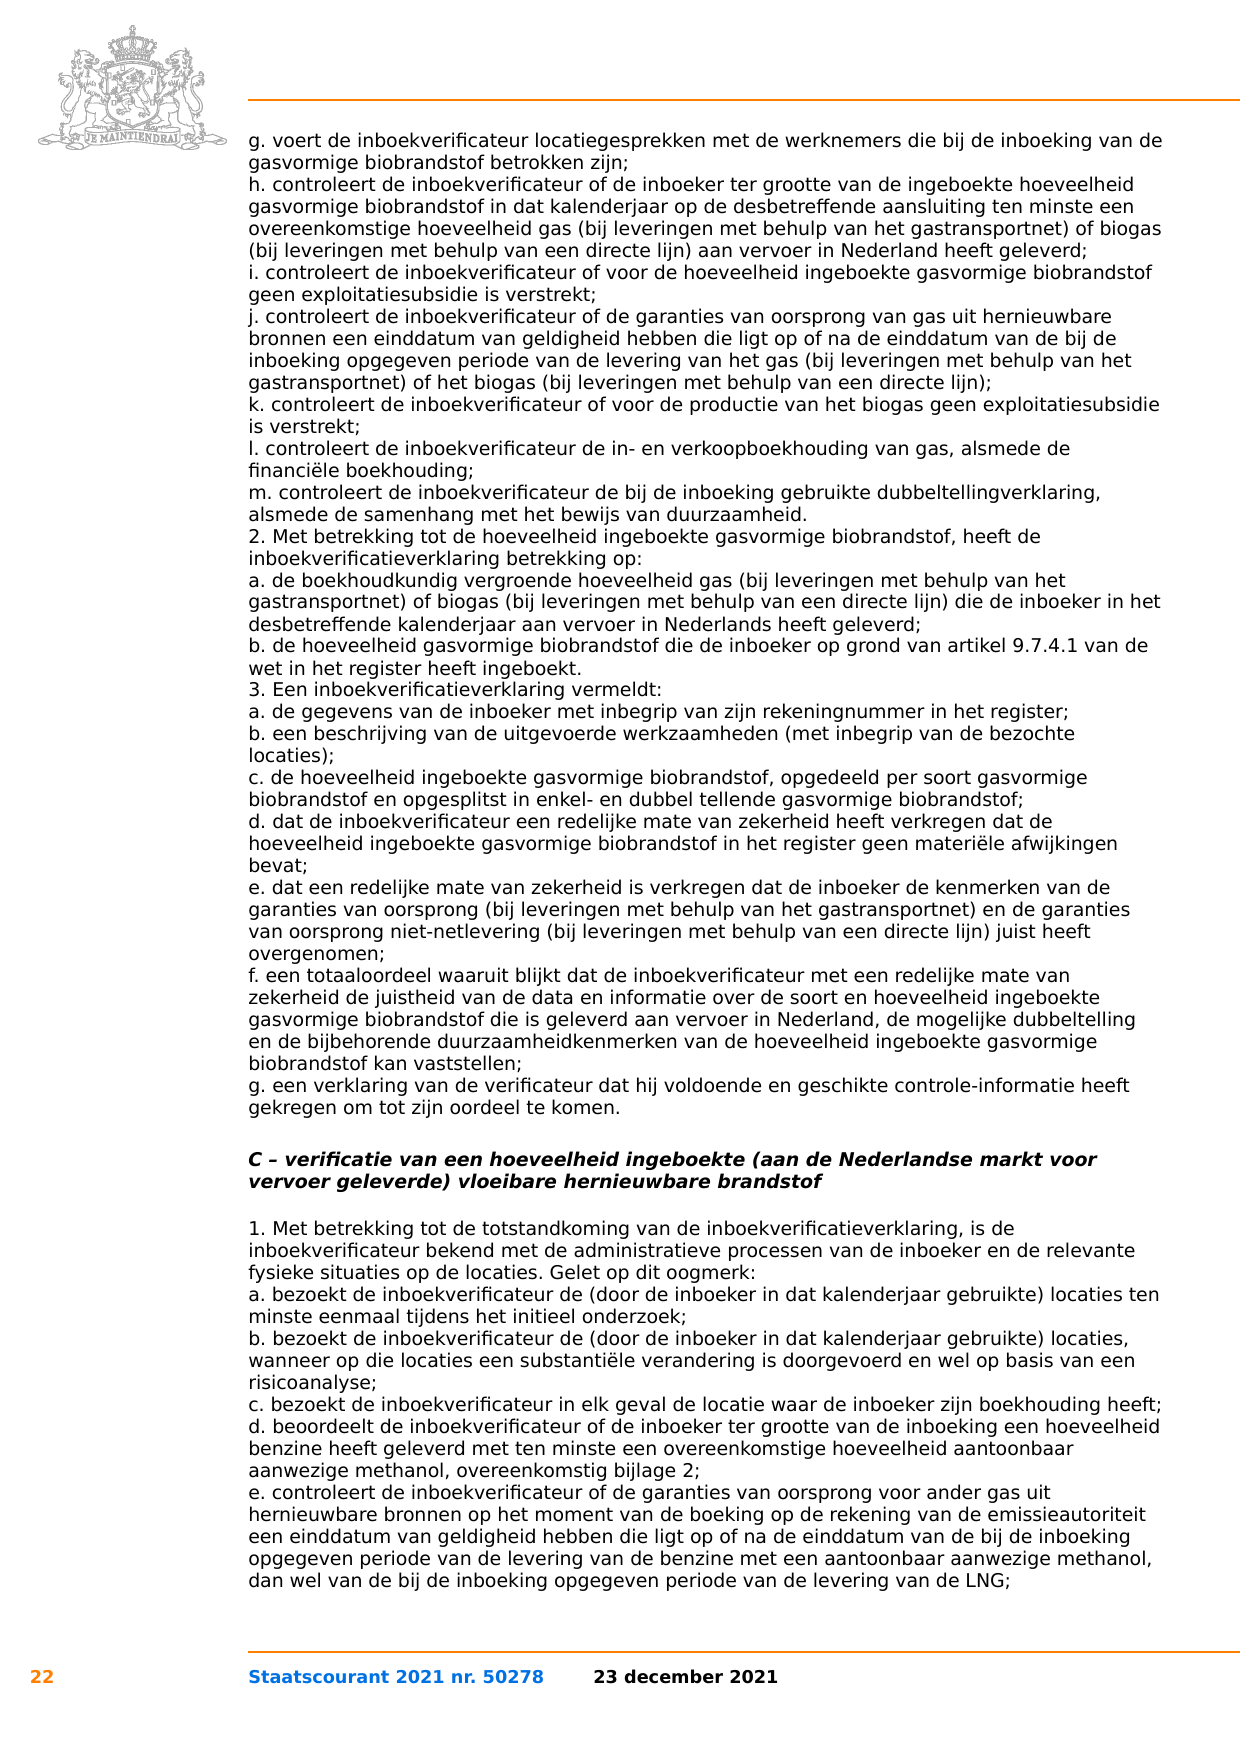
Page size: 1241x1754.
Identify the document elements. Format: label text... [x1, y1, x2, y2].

text b. een beschrijving van de uitgevoerde werkzaamheden (met inbegrip van de bezochte locaties); [248, 723, 1163, 767]
text l. controleert de inboekverificateur de in- en verkoopboekhouding van gas, alsmede de financiële boekhouding; [248, 438, 1163, 482]
text g. een verklaring van de verificateur dat hij voldoende en geschikte controle-informatie heeft gekregen om tot zijn oordeel te komen. [248, 1075, 1163, 1119]
text a. de boekhoudkundig vergroende hoeveelheid gas (bij leveringen met behulp van het gastransportnet) of biogas (bij leveringen met behulp van een directe lijn) die de inboeker in het desbetreffende kalenderjaar aan vervoer in Nederlands heeft geleverd; [248, 569, 1163, 635]
text 3. Een inboekverificatieverklaring vermeldt: [248, 679, 1163, 701]
text d. dat de inboekverificateur een redelijke mate van zekerheid heeft verkregen dat de hoeveelheid ingeboekte gasvormige biobrandstof in het register geen materiële afwijkingen bevat; [248, 811, 1163, 877]
text k. controleert de inboekverificateur of voor de productie van het biogas geen exploitatiesubsidie is verstrekt; [248, 394, 1163, 438]
text i. controleert de inboekverificateur of voor de hoeveelheid ingeboekte gasvormige biobrandstof geen exploitatiesubsidie is verstrekt; [248, 262, 1163, 306]
text b. bezoekt de inboekverificateur de (door de inboeker in dat kalenderjaar gebruikte) locaties, wanneer op die locaties een substantiële verandering is doorgevoerd en wel op basis van een risicoanalyse; [248, 1328, 1163, 1394]
text e. controleert de inboekverificateur of de garanties van oorsprong voor ander gas uit hernieuwbare bronnen op het moment van de boeking op de rekening van de emissieautoriteit een einddatum van geldigheid hebben die ligt op of na de einddatum van de bij de inboeking opgegeven periode van de levering van de benzine met een aantoonbaar aanwezige methanol, dan wel van de bij de inboeking opgegeven periode van de levering van de LNG; [248, 1482, 1163, 1592]
text c. de hoeveelheid ingeboekte gasvormige biobrandstof, opgedeeld per soort gasvormige biobrandstof en opgesplitst in enkel- en dubbel tellende gasvormige biobrandstof; [248, 767, 1163, 811]
text 2. Met betrekking tot de hoeveelheid ingeboekte gasvormige biobrandstof, heeft de inboekverificatieverklaring betrekking op: [248, 526, 1163, 569]
text h. controleert de inboekverificateur of de inboeker ter grootte van de ingeboekte hoeveelheid gasvormige biobrandstof in dat kalenderjaar op de desbetreffende aansluiting ten minste een overeenkomstige hoeveelheid gas (bij leveringen met behulp van het gastransportnet) of biogas (bij leveringen met behulp van een directe lijn) aan vervoer in Nederland heeft geleverd; [248, 174, 1163, 262]
text b. de hoeveelheid gasvormige biobrandstof die de inboeker op grond van artikel 9.7.4.1 van de wet in het register heeft ingeboekt. [248, 635, 1163, 679]
text m. controleert de inboekverificateur de bij de inboeking gebruikte dubbeltellingverklaring, alsmede de samenhang met het bewijs van duurzaamheid. [248, 482, 1163, 526]
text 1. Met betrekking tot de totstandkoming van de inboekverificatieverklaring, is de inboekverificateur bekend met de administratieve processen van de inboeker en de relevante fysieke situaties op de locaties. Gelet op dit oogmerk: [248, 1218, 1163, 1284]
text g. voert de inboekverificateur locatiegesprekken met de werknemers die bij de inboeking van de gasvormige biobrandstof betrokken zijn; [248, 130, 1163, 174]
text j. controleert de inboekverificateur of de garanties van oorsprong van gas uit hernieuwbare bronnen een einddatum van geldigheid hebben die ligt op of na de einddatum van de bij de inboeking opgegeven periode van de levering van het gas (bij leveringen met behulp van het gastransportnet) of het biogas (bij leveringen met behulp van een directe lijn); [248, 306, 1163, 394]
picture [38, 25, 227, 150]
text a. bezoekt de inboekverificateur de (door de inboeker in dat kalenderjaar gebruikte) locaties ten minste eenmaal tijdens het initieel onderzoek; [248, 1284, 1163, 1328]
text a. de gegevens van de inboeker met inbegrip van zijn rekeningnummer in het register; [248, 701, 1163, 723]
text f. een totaaloordeel waaruit blijkt dat de inboekverificateur met een redelijke mate van zekerheid de juistheid van de data en informatie over de soort en hoeveelheid ingeboekte gasvormige biobrandstof die is geleverd aan vervoer in Nederland, de mogelijke dubbeltelling en de bijbehorende duurzaamheidkenmerken van de hoeveelheid ingeboekte gasvormige biobrandstof kan vaststellen; [248, 965, 1163, 1075]
text d. beoordeelt de inboekverificateur of de inboeker ter grootte van de inboeking een hoeveelheid benzine heeft geleverd met ten minste een overeenkomstige hoeveelheid aantoonbaar aanwezige methanol, overeenkomstig bijlage 2; [248, 1416, 1163, 1482]
subtitle C – verificatie van een hoeveelheid ingeboekte (aan de Nederlandse markt voor vervoer geleverde) vloeibare hernieuwbare brandstof [248, 1149, 1163, 1193]
text e. dat een redelijke mate van zekerheid is verkregen dat de inboeker de kenmerken van de garanties van oorsprong (bij leveringen met behulp van het gastransportnet) en de garanties van oorsprong niet-netlevering (bij leveringen met behulp van een directe lijn) juist heeft overgenomen; [248, 877, 1163, 965]
text c. bezoekt de inboekverificateur in elk geval de locatie waar de inboeker zijn boekhouding heeft; [248, 1394, 1163, 1416]
